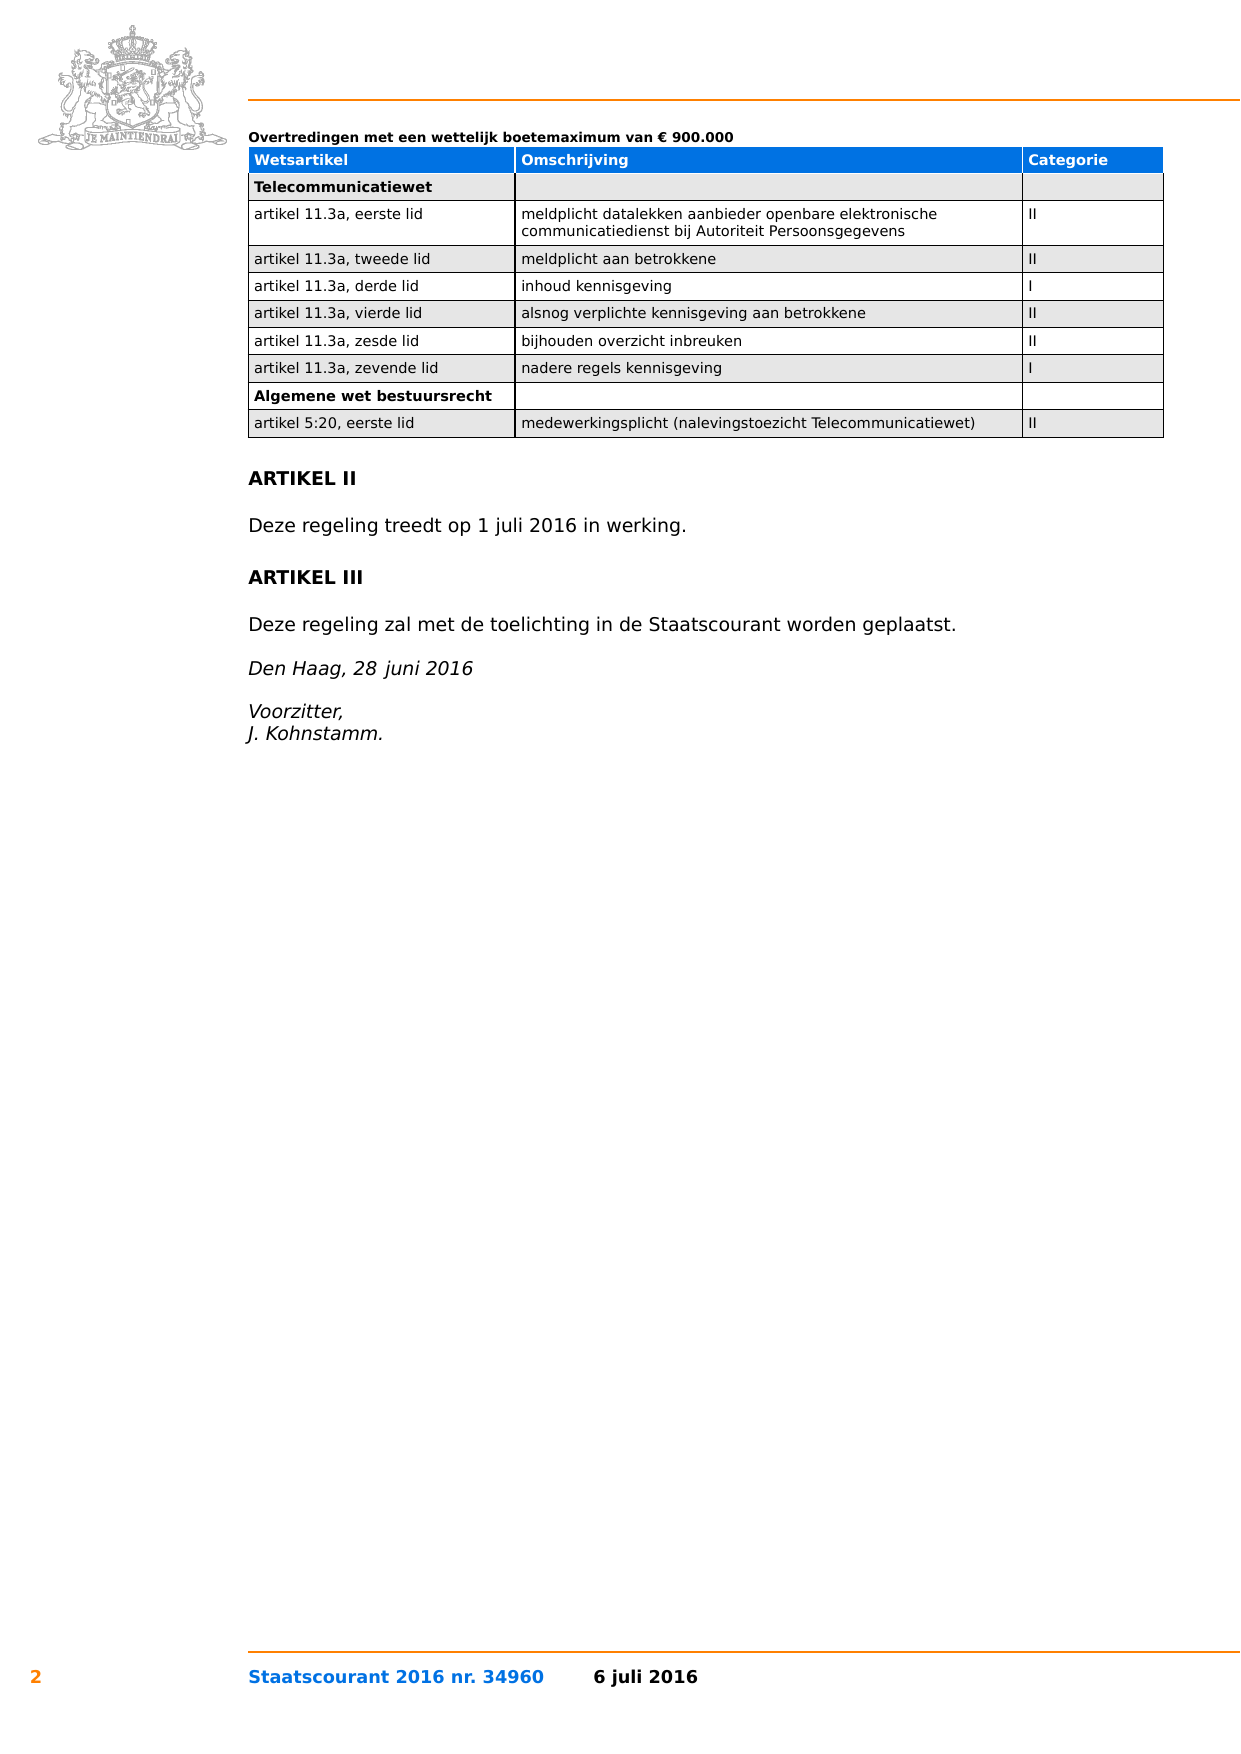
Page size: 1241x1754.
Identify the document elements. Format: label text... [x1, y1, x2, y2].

table_cell nadere regels kennisgeving [516, 355, 1022, 382]
table_cell bijhouden overzicht inbreuken [516, 328, 1022, 354]
table_cell Omschrijving [516, 147, 1022, 173]
table_cell medewerkingsplicht (nalevingstoezicht Telecommunicatiewet) [516, 410, 1022, 437]
subtitle ARTIKEL II [248, 468, 1163, 489]
table_cell [1023, 383, 1163, 409]
table_cell alsnog verplichte kennisgeving aan betrokkene [516, 301, 1022, 327]
table_cell I [1023, 273, 1163, 299]
table_cell meldplicht aan betrokkene [516, 246, 1022, 272]
subtitle ARTIKEL III [248, 567, 1163, 588]
table_cell artikel 11.3a, eerste lid [249, 201, 514, 245]
table_cell Algemene wet bestuursrecht [249, 383, 514, 409]
table_cell II [1023, 328, 1163, 354]
table_header Overtredingen met een wettelijk boetemaximum van € 900.000 [248, 130, 1163, 146]
text Den Haag, 28 juni 2016 [248, 657, 1163, 679]
table_cell artikel 11.3a, derde lid [249, 273, 514, 299]
table_cell artikel 11.3a, zesde lid [249, 328, 514, 354]
table_cell II [1023, 246, 1163, 272]
table_cell II [1023, 201, 1163, 245]
table_cell Categorie [1023, 147, 1163, 173]
picture [38, 25, 227, 150]
table_cell Telecommunicatiewet [249, 174, 514, 200]
text Deze regeling treedt op 1 juli 2016 in werking. [248, 514, 1163, 537]
text Voorzitter, J. Kohnstamm. [248, 701, 1163, 745]
table_cell II [1023, 301, 1163, 327]
table_cell II [1023, 410, 1163, 437]
table_cell inhoud kennisgeving [516, 273, 1022, 299]
table_cell [1023, 174, 1163, 200]
table_cell [516, 383, 1022, 409]
table_cell Wetsartikel [249, 147, 514, 173]
table_cell artikel 11.3a, vierde lid [249, 301, 514, 327]
table_cell meldplicht datalekken aanbieder openbare elektronische communicatiedienst bij Autoriteit Persoonsgegevens [516, 201, 1022, 245]
table_cell I [1023, 355, 1163, 382]
table_cell artikel 5:20, eerste lid [249, 410, 514, 437]
table_cell artikel 11.3a, tweede lid [249, 246, 514, 272]
table_cell [516, 174, 1022, 200]
table_cell artikel 11.3a, zevende lid [249, 355, 514, 382]
text Deze regeling zal met de toelichting in de Staatscourant worden geplaatst. [248, 613, 1163, 636]
